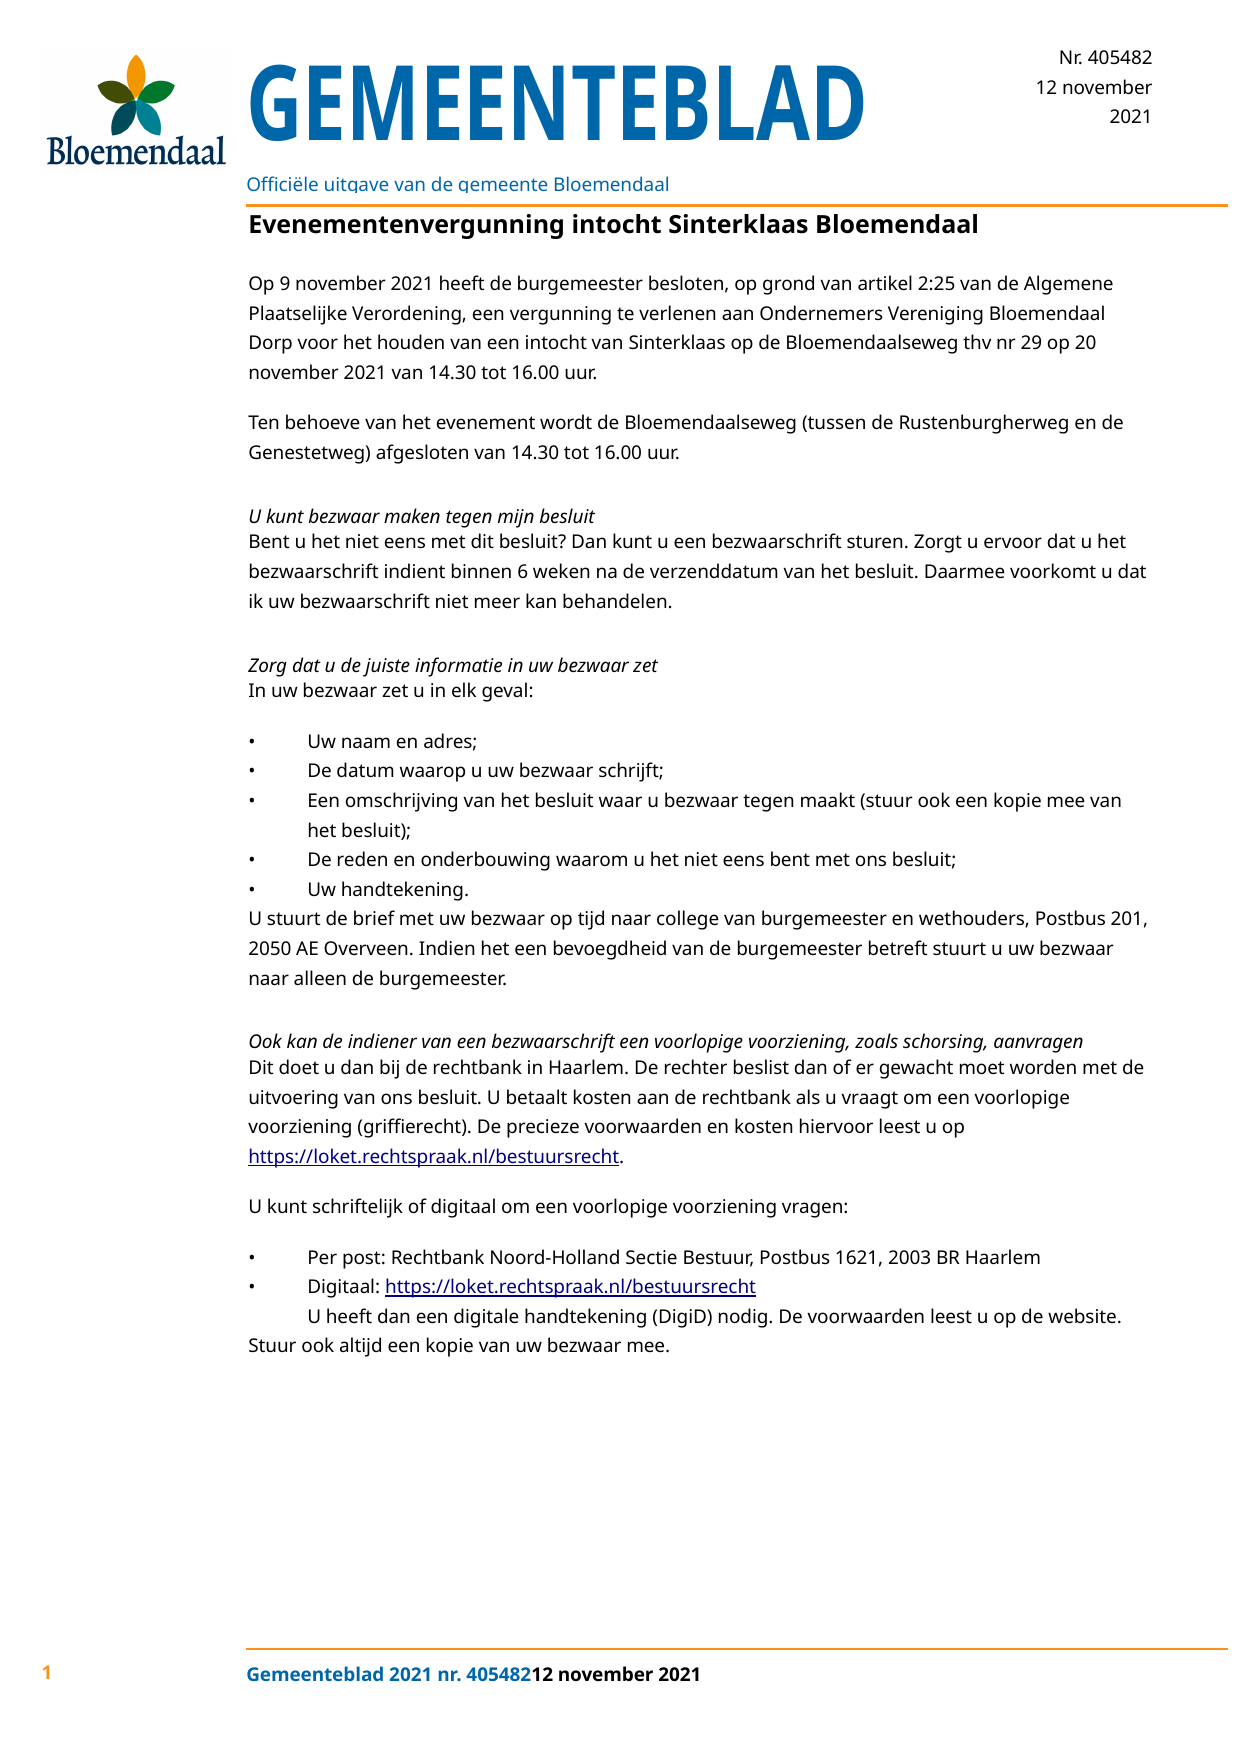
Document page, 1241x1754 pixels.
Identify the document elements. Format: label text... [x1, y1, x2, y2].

list Uw naam en adres; [248, 728, 1152, 754]
text U kunt schriftelijk of digitaal om een voorlopige voorziening vragen: [248, 1193, 1152, 1219]
list De reden en onderbouwing waarom u het niet eens bent met ons besluit; [248, 846, 1152, 872]
text Bent u het niet eens met dit besluit? Dan kunt u een bezwaarschrift sturen. Zorgt u ervoor dat u het bezwaarschrift indient binnen 6 weken na de verzenddatum van het besluit. Daarmee voorkomt u dat ik uw bezwaarschrift niet meer kan behandelen. [248, 529, 1152, 614]
list Per post: Rechtbank Noord-Holland Sectie Bestuur, Postbus 1621, 2003 BR Haarlem [248, 1244, 1152, 1270]
list Een omschrijving van het besluit waar u bezwaar tegen maakt (stuur ook een kopie mee van het besluit); [248, 787, 1152, 842]
text In uw bezwaar zet u in elk geval: [248, 678, 1152, 703]
list Digitaal: https://loket.rechtspraak.nl/bestuursrecht [248, 1273, 1152, 1299]
list De datum waarop u uw bezwaar schrijft; [248, 758, 1152, 783]
text Ook kan de indiener van een bezwaarschrift een voorlopige voorziening, zoals schorsing, aanvragen [248, 1029, 1152, 1054]
text Zorg dat u de juiste informatie in uw bezwaar zet [248, 652, 1152, 678]
text Op 9 november 2021 heeft de burgemeester besloten, op grond van artikel 2:25 van de Algemene Plaatselijke Verordening, een vergunning te verlenen aan Ondernemers Vereniging Bloemendaal Dorp voor het houden van een intocht van Sinterklaas op de Bloemendaalseweg thv nr 29 op 20 november 2021 van 14.30 tot 16.00 uur. [248, 270, 1152, 385]
list Uw handtekening. [248, 876, 1152, 902]
text Evenementenvergunning intocht Sinterklaas Bloemendaal [248, 207, 1152, 241]
list U heeft dan een digitale handtekening (DigiD) nodig. De voorwaarden leest u op de website. [248, 1303, 1152, 1329]
text Ten behoeve van het evenement wordt de Bloemendaalseweg (tussen de Rustenburgherweg en de Genestetweg) afgesloten van 14.30 tot 16.00 uur. [248, 409, 1152, 465]
text U kunt bezwaar maken tegen mijn besluit [248, 503, 1152, 529]
text Stuur ook altijd een kopie van uw bezwaar mee. [248, 1333, 1152, 1358]
picture [41, 47, 231, 172]
text Dit doet u dan bij de rechtbank in Haarlem. De rechter beslist dan of er gewacht moet worden met de uitvoering van ons besluit. U betaalt kosten aan de rechtbank als u vraagt om een voorlopige voorziening (griffierecht). De precieze voorwaarden en kosten hiervoor leest u op https://loket.rechtspraak.nl/bestuursrecht. [248, 1054, 1152, 1169]
text U stuurt de brief met uw bezwaar op tijd naar college van burgemeester en wethouders, Postbus 201, 2050 AE Overveen. Indien het een bevoegdheid van de burgemeester betreft stuurt u uw bezwaar naar alleen de burgemeester. [248, 906, 1152, 990]
